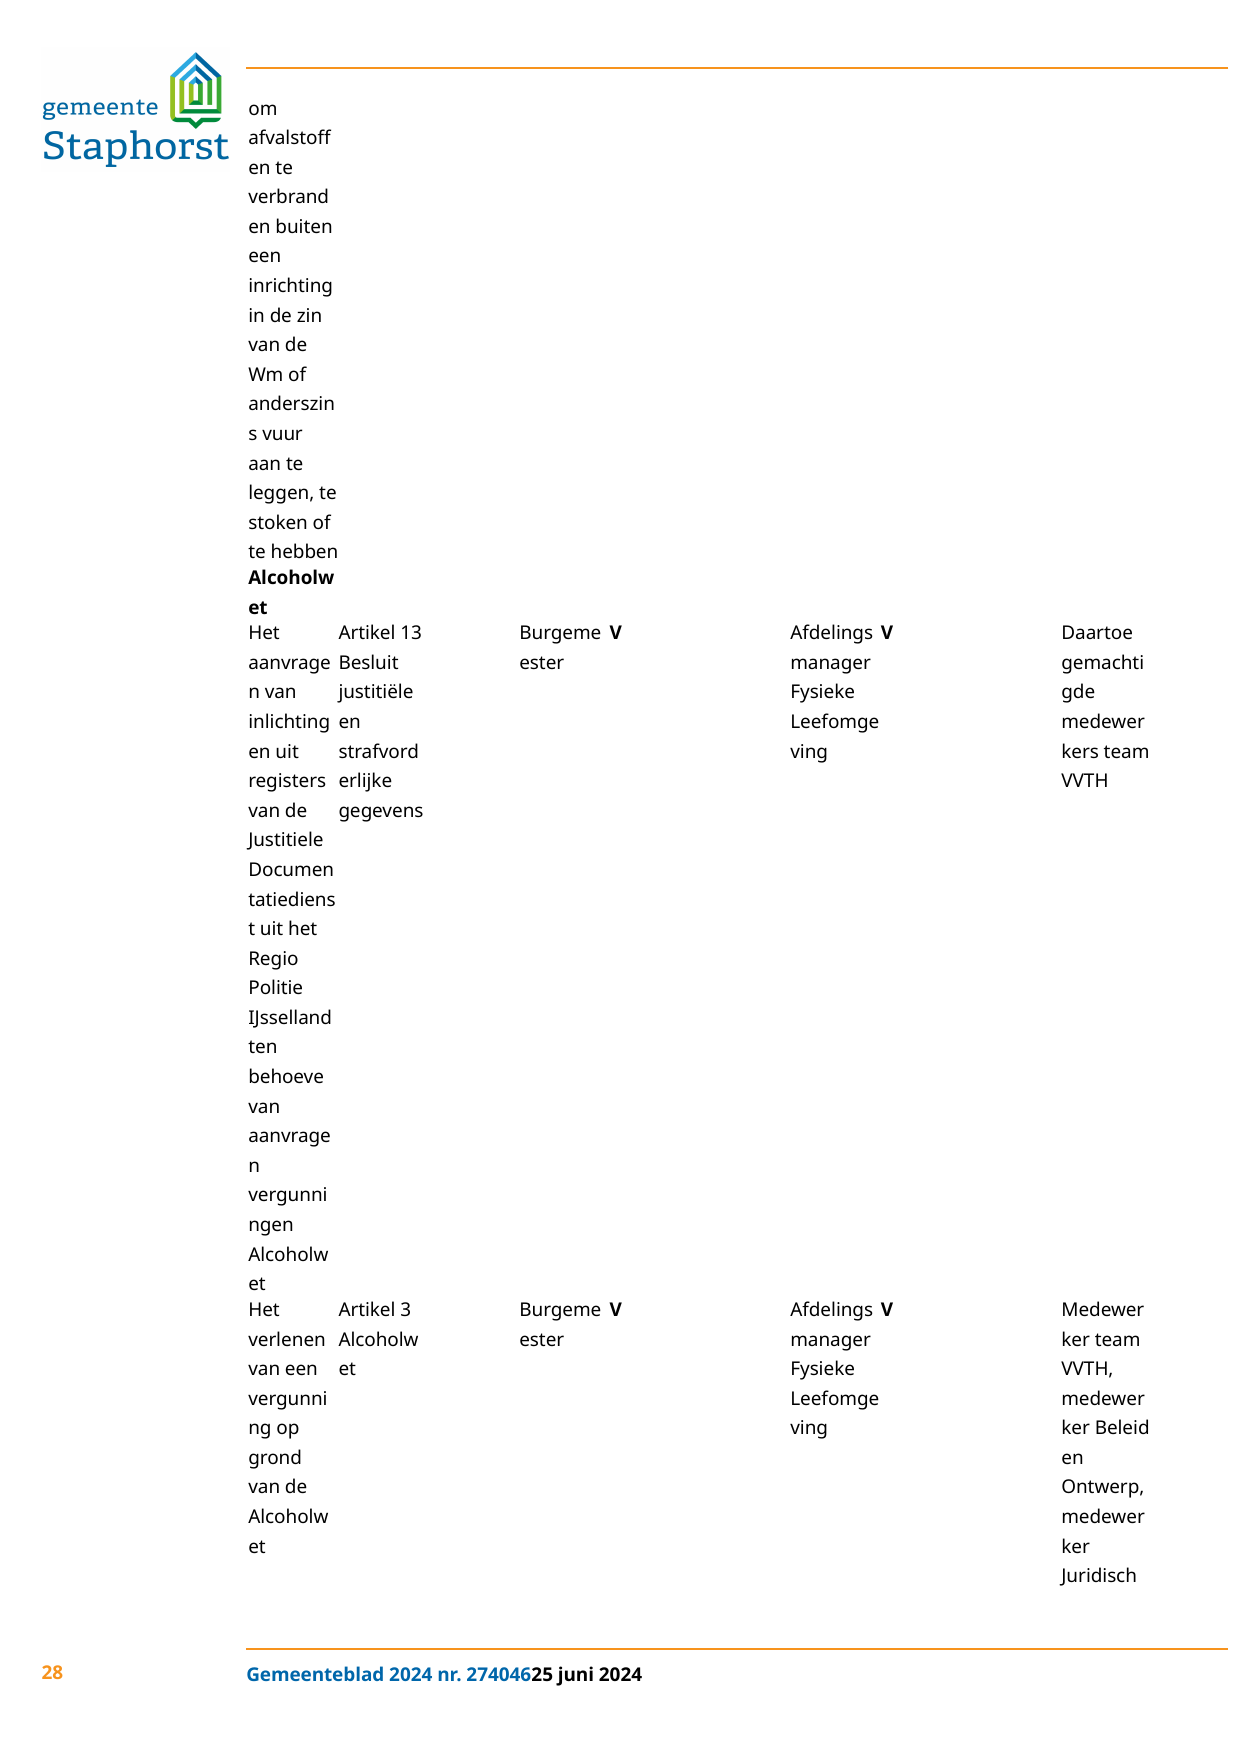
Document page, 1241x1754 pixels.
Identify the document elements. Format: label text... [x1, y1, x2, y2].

table_cell Alcoholwet [248, 564, 338, 619]
table_cell Artikel 13 Besluit justitiële en strafvorderlijke gegevens [338, 620, 429, 1296]
table_cell [1061, 564, 1152, 619]
picture [41, 47, 231, 172]
table_cell [429, 620, 519, 1296]
table_cell V [609, 1296, 700, 1588]
table_cell [519, 564, 609, 619]
table_cell Het aanvragen van inlichtingen uit registers van de Justitiele Documentatiedienst uit het Regio Politie IJsselland ten behoeve van aanvragen vergunningen Alcoholwet [248, 620, 338, 1296]
table_cell [700, 95, 790, 564]
table_cell Het verlenen van een vergunning op grond van de Alcoholwet [248, 1296, 338, 1588]
table_cell Burgemeester [519, 620, 609, 1296]
table_cell [429, 1296, 519, 1588]
table_cell Afdelingsmanager Fysieke Leefomgeving [790, 620, 881, 1296]
table_cell [519, 95, 609, 564]
table_cell om afvalstoffen te verbranden buiten een inrichting in de zin van de Wm of anderszins vuur aan te leggen, te stoken of te hebben [248, 95, 338, 564]
table_cell [790, 564, 881, 619]
table_cell [429, 564, 519, 619]
table_cell Artikel 3 Alcoholwet [338, 1296, 429, 1588]
table_cell Daartoe gemachtigde medewerkers team VVTH [1061, 620, 1152, 1296]
table_cell [971, 95, 1061, 564]
table_cell [609, 564, 700, 619]
table_cell V [881, 1296, 971, 1588]
table_cell Burgemeester [519, 1296, 609, 1588]
table_cell [881, 95, 971, 564]
table_cell Medewerker team VVTH, medewerker Beleid en Ontwerp, medewerker Juridisch [1061, 1296, 1152, 1588]
table_cell V [609, 620, 700, 1296]
table_cell Afdelingsmanager Fysieke Leefomgeving [790, 1296, 881, 1588]
table_cell [971, 620, 1061, 1296]
table_cell [700, 564, 790, 619]
table_cell [790, 95, 881, 564]
table_cell [1061, 95, 1152, 564]
table_cell [971, 564, 1061, 619]
table_cell [338, 95, 429, 564]
table_cell [700, 1296, 790, 1588]
table_cell [338, 564, 429, 619]
table_cell [700, 620, 790, 1296]
table_cell [609, 95, 700, 564]
table_cell [971, 1296, 1061, 1588]
table_cell V [881, 620, 971, 1296]
table_cell [429, 95, 519, 564]
table_cell [881, 564, 971, 619]
